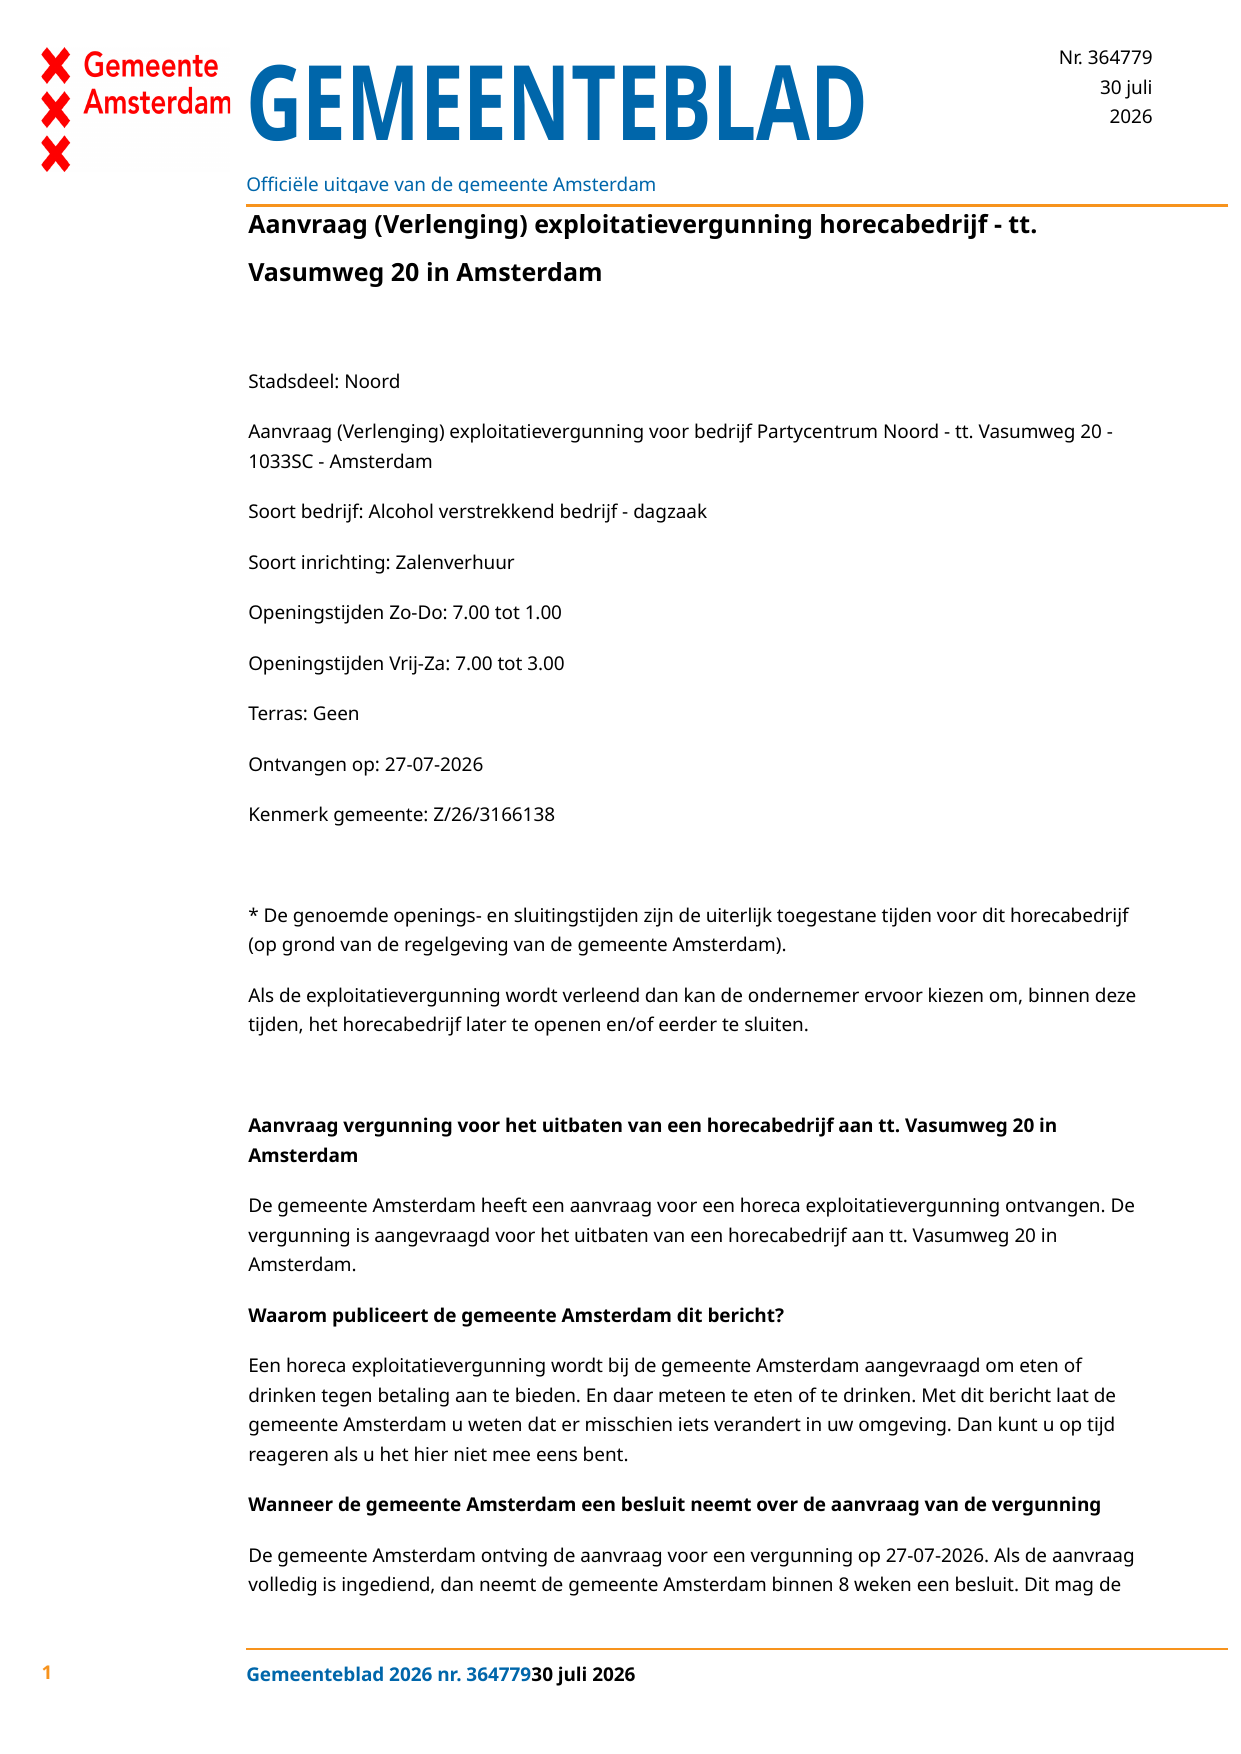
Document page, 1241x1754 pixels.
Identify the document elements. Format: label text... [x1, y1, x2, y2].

picture [41, 47, 231, 172]
text Terras: Geen [248, 700, 1152, 726]
text Aanvraag vergunning voor het uitbaten van een horecabedrijf aan tt. Vasumweg 20 in Amsterdam [248, 1112, 1152, 1168]
text Openingstijden Zo-Do: 7.00 tot 1.00 [248, 599, 1152, 625]
text Stadsdeel: Noord [248, 368, 1152, 394]
text Wanneer de gemeente Amsterdam een besluit neemt over de aanvraag van de vergunning [248, 1492, 1152, 1517]
text De gemeente Amsterdam ontving de aanvraag voor een vergunning op 27-07-2026. Als de aanvraag volledig is ingediend, dan neemt de gemeente Amsterdam binnen 8 weken een besluit. Dit mag de [248, 1542, 1152, 1597]
text De gemeente Amsterdam heeft een aanvraag voor een horeca exploitatievergunning ontvangen. De vergunning is aangevraagd voor het uitbaten van een horecabedrijf aan tt. Vasumweg 20 in Amsterdam. [248, 1192, 1152, 1277]
text * De genoemde openings- en sluitingstijden zijn de uiterlijk toegestane tijden voor dit horecabedrijf (op grond van de regelgeving van de gemeente Amsterdam). [248, 902, 1152, 957]
text Als de exploitatievergunning wordt verleend dan kan de ondernemer ervoor kiezen om, binnen deze tijden, het horecabedrijf later te openen en/of eerder te sluiten. [248, 982, 1152, 1037]
text Soort inrichting: Zalenverhuur [248, 549, 1152, 575]
text Soort bedrijf: Alcohol verstrekkend bedrijf - dagzaak [248, 499, 1152, 524]
text Openingstijden Vrij-Za: 7.00 tot 3.00 [248, 650, 1152, 676]
text Aanvraag (Verlenging) exploitatievergunning horecabedrijf - tt. Vasumweg 20 in Amsterdam [248, 207, 1152, 288]
text Aanvraag (Verlenging) exploitatievergunning voor bedrijf Partycentrum Noord - tt. Vasumweg 20 - 1033SC - Amsterdam [248, 419, 1152, 474]
text Ontvangen op: 27-07-2026 [248, 751, 1152, 777]
text Waarom publiceert de gemeente Amsterdam dit bericht? [248, 1302, 1152, 1328]
text Een horeca exploitatievergunning wordt bij de gemeente Amsterdam aangevraagd om eten of drinken tegen betaling aan te bieden. En daar meteen te eten of te drinken. Met dit bericht laat de gemeente Amsterdam u weten dat er misschien iets verandert in uw omgeving. Dan kunt u op tijd reageren als u het hier niet mee eens bent. [248, 1352, 1152, 1467]
text Kenmerk gemeente: Z/26/3166138 [248, 801, 1152, 827]
